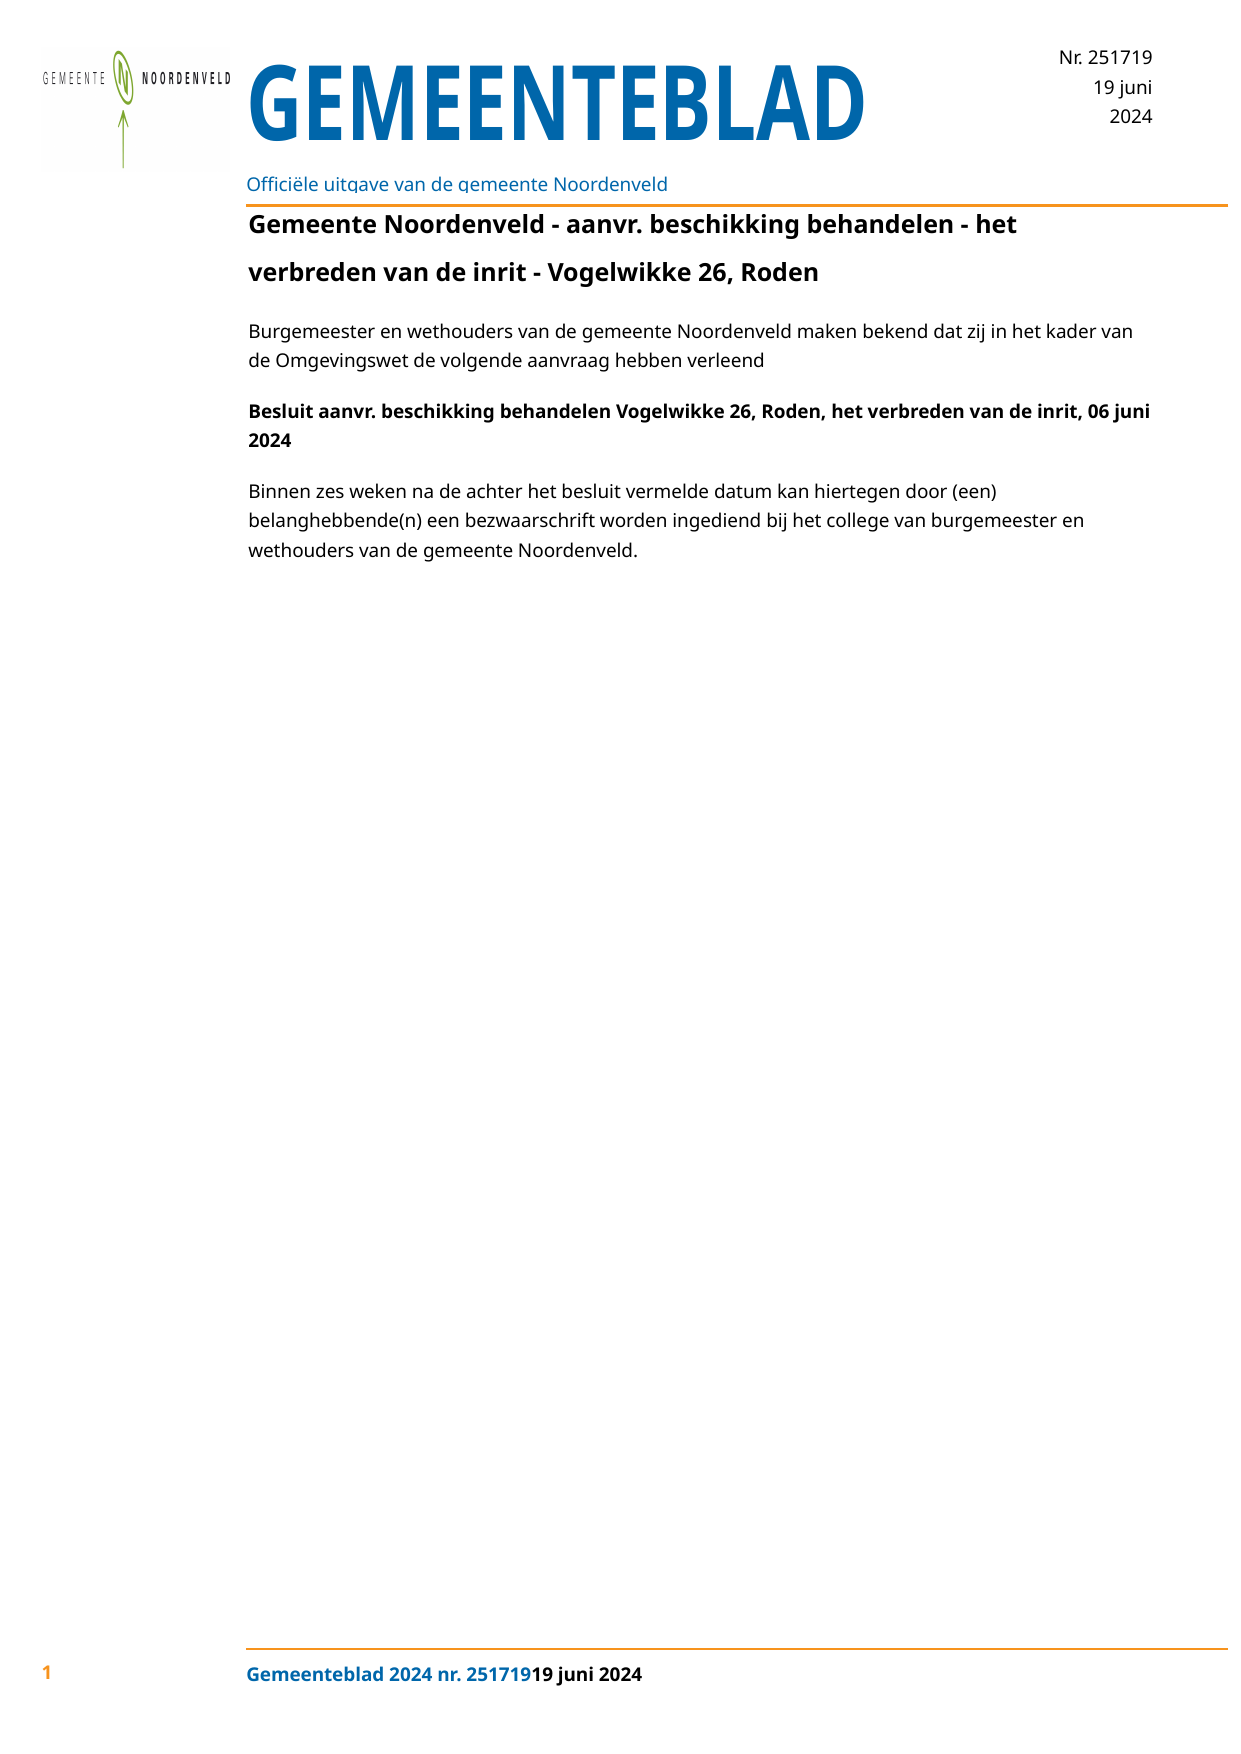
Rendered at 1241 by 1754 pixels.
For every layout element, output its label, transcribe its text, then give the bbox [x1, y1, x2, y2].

picture [41, 47, 231, 172]
text Besluit aanvr. beschikking behandelen Vogelwikke 26, Roden, het verbreden van de inrit, 06 juni 2024 [248, 398, 1152, 453]
text Burgemeester en wethouders van de gemeente Noordenveld maken bekend dat zij in het kader van de Omgevingswet de volgende aanvraag hebben verleend [248, 318, 1152, 373]
text Binnen zes weken na de achter het besluit vermelde datum kan hiertegen door (een) belanghebbende(n) een bezwaarschrift worden ingediend bij het college van burgemeester en wethouders van de gemeente Noordenveld. [248, 478, 1152, 563]
text Gemeente Noordenveld - aanvr. beschikking behandelen - het verbreden van de inrit - Vogelwikke 26, Roden [248, 207, 1152, 288]
